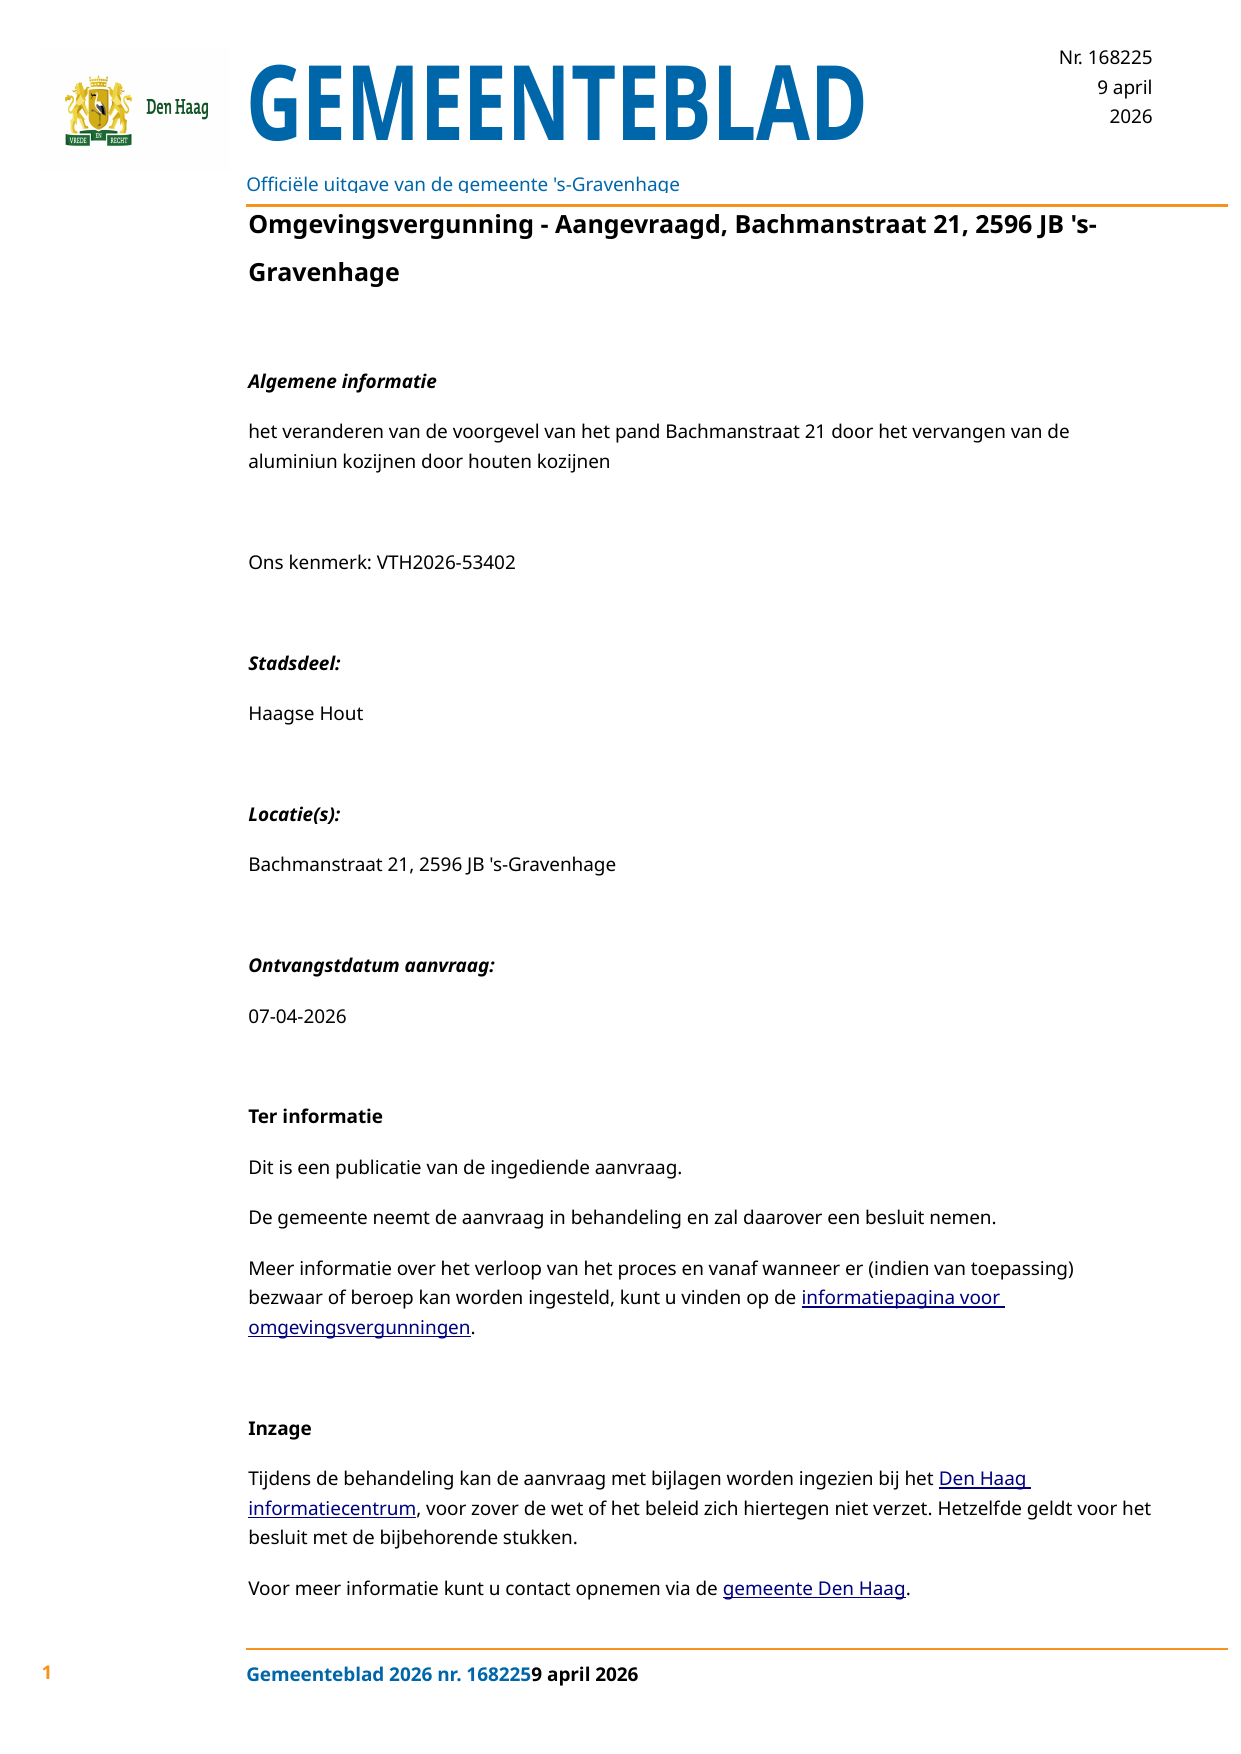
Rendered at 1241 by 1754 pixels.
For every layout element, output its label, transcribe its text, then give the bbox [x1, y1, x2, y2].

text De gemeente neemt de aanvraag in behandeling en zal daarover een besluit nemen. [248, 1204, 1152, 1230]
text Ter informatie [248, 1104, 1152, 1129]
text Algemene informatie [248, 368, 1152, 394]
text Meer informatie over het verloop van het proces en vanaf wanneer er (indien van toepassing) bezwaar of beroep kan worden ingesteld, kunt u vinden op de informatiepagina voor omgevingsvergunningen. [248, 1255, 1152, 1340]
text Haagse Hout [248, 700, 1152, 726]
text het veranderen van de voorgevel van het pand Bachmanstraat 21 door het vervangen van de aluminiun kozijnen door houten kozijnen [248, 419, 1152, 474]
text Locatie(s): [248, 801, 1152, 827]
picture [41, 47, 231, 172]
text Voor meer informatie kunt u contact opnemen via de gemeente Den Haag. [248, 1575, 1152, 1601]
text Bachmanstraat 21, 2596 JB 's-Gravenhage [248, 852, 1152, 877]
text Omgevingsvergunning - Aangevraagd, Bachmanstraat 21, 2596 JB 's-Gravenhage [248, 207, 1152, 288]
text Tijdens de behandeling kan de aanvraag met bijlagen worden ingezien bij het Den Haag informatiecentrum, voor zover de wet of het beleid zich hiertegen niet verzet. Hetzelfde geldt voor het besluit met de bijbehorende stukken. [248, 1465, 1152, 1550]
text Dit is een publicatie van de ingediende aanvraag. [248, 1154, 1152, 1180]
text Ons kenmerk: VTH2026-53402 [248, 549, 1152, 575]
text Ontvangstdatum aanvraag: [248, 952, 1152, 978]
text Inzage [248, 1415, 1152, 1441]
text Stadsdeel: [248, 650, 1152, 676]
text 07-04-2026 [248, 1003, 1152, 1029]
